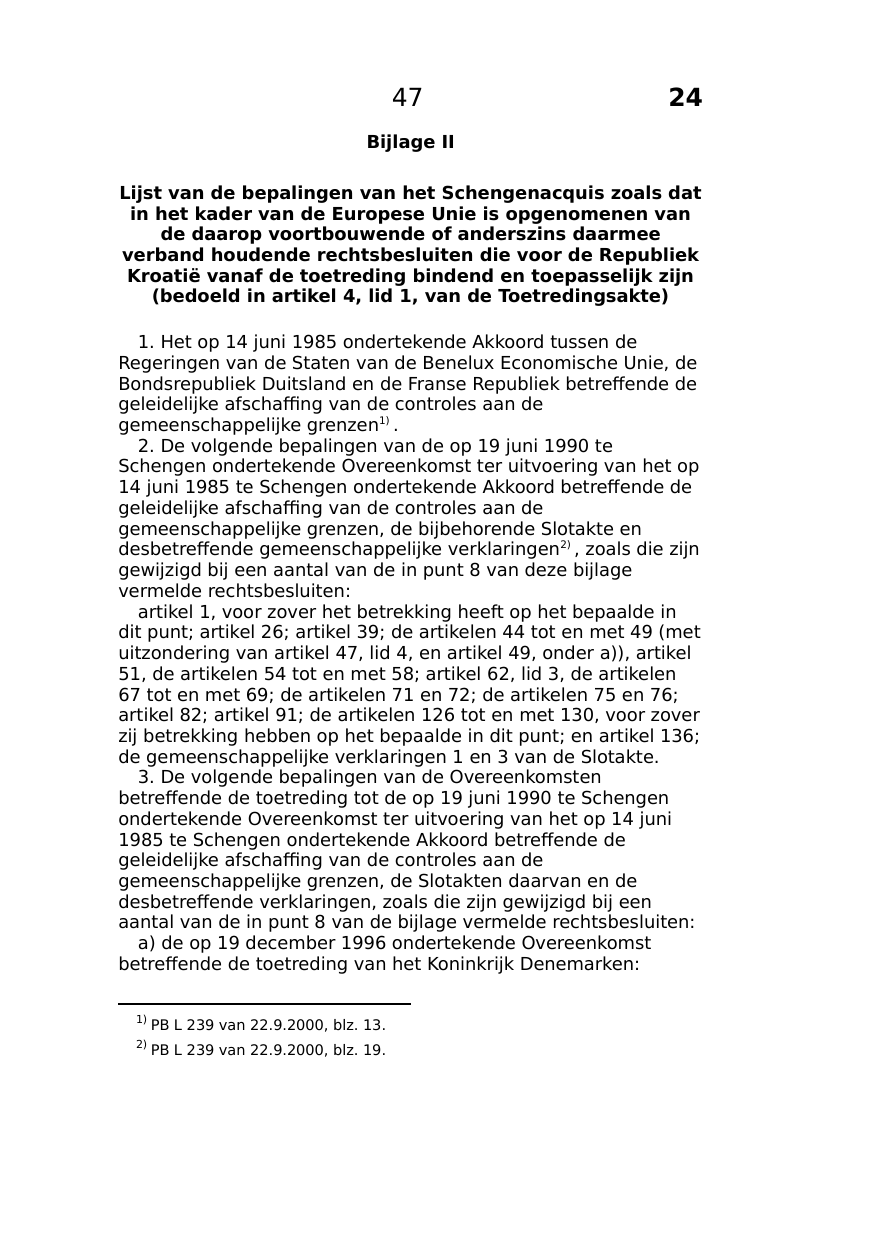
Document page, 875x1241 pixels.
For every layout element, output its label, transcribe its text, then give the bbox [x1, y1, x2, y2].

text 1. Het op 14 juni 1985 ondertekende Akkoord tussen de Regeringen van de Staten van de Benelux Economische Unie, de Bondsrepubliek Duitsland en de Franse Republiek betreffende de geleidelijke afschaffing van de controles aan de gemeenschappelijke grenzen. [118, 332, 703, 436]
subtitle Bijlage II [118, 132, 703, 153]
text PB L 239 van 22.9.2000, blz. 19. [118, 1038, 703, 1060]
text 3. De volgende bepalingen van de Overeenkomsten betreffende de toetreding tot de op 19 juni 1990 te Schengen ondertekende Overeenkomst ter uitvoering van het op 14 juni 1985 te Schengen ondertekende Akkoord betreffende de geleidelijke afschaffing van de controles aan de gemeenschappelijke grenzen, de Slotakten daarvan en de desbetreffende verklaringen, zoals die zijn gewijzigd bij een aantal van de in punt 8 van de bijlage vermelde rechtsbesluiten: [118, 767, 703, 933]
text a) de op 19 december 1996 ondertekende Overeenkomst betreffende de toetreding van het Koninkrijk Denemarken: [118, 933, 703, 974]
text PB L 239 van 22.9.2000, blz. 13. [118, 1013, 703, 1035]
text artikel 1, voor zover het betrekking heeft op het bepaalde in dit punt; artikel 26; artikel 39; de artikelen 44 tot en met 49 (met uitzondering van artikel 47, lid 4, en artikel 49, onder a)), artikel 51, de artikelen 54 tot en met 58; artikel 62, lid 3, de artikelen 67 tot en met 69; de artikelen 71 en 72; de artikelen 75 en 76; artikel 82; artikel 91; de artikelen 126 tot en met 130, voor zover zij betrekking hebben op het bepaalde in dit punt; en artikel 136; de gemeenschappelijke verklaringen 1 en 3 van de Slotakte. [118, 601, 703, 767]
subtitle Lijst van de bepalingen van het Schengenacquis zoals dat in het kader van de Europese Unie is opgenomenen van de daarop voortbouwende of anderszins daarmee verband houdende rechtsbesluiten die voor de Republiek Kroatië vanaf de toetreding bindend en toepasselijk zijn (bedoeld in artikel 4, lid 1, van de Toetredingsakte) [118, 183, 703, 307]
text 2. De volgende bepalingen van de op 19 juni 1990 te Schengen ondertekende Overeenkomst ter uitvoering van het op 14 juni 1985 te Schengen ondertekende Akkoord betreffende de geleidelijke afschaffing van de controles aan de gemeenschappelijke grenzen, de bijbehorende Slotakte en desbetreffende gemeenschappelijke verklaringen, zoals die zijn gewijzigd bij een aantal van de in punt 8 van deze bijlage vermelde rechtsbesluiten: [118, 436, 703, 601]
